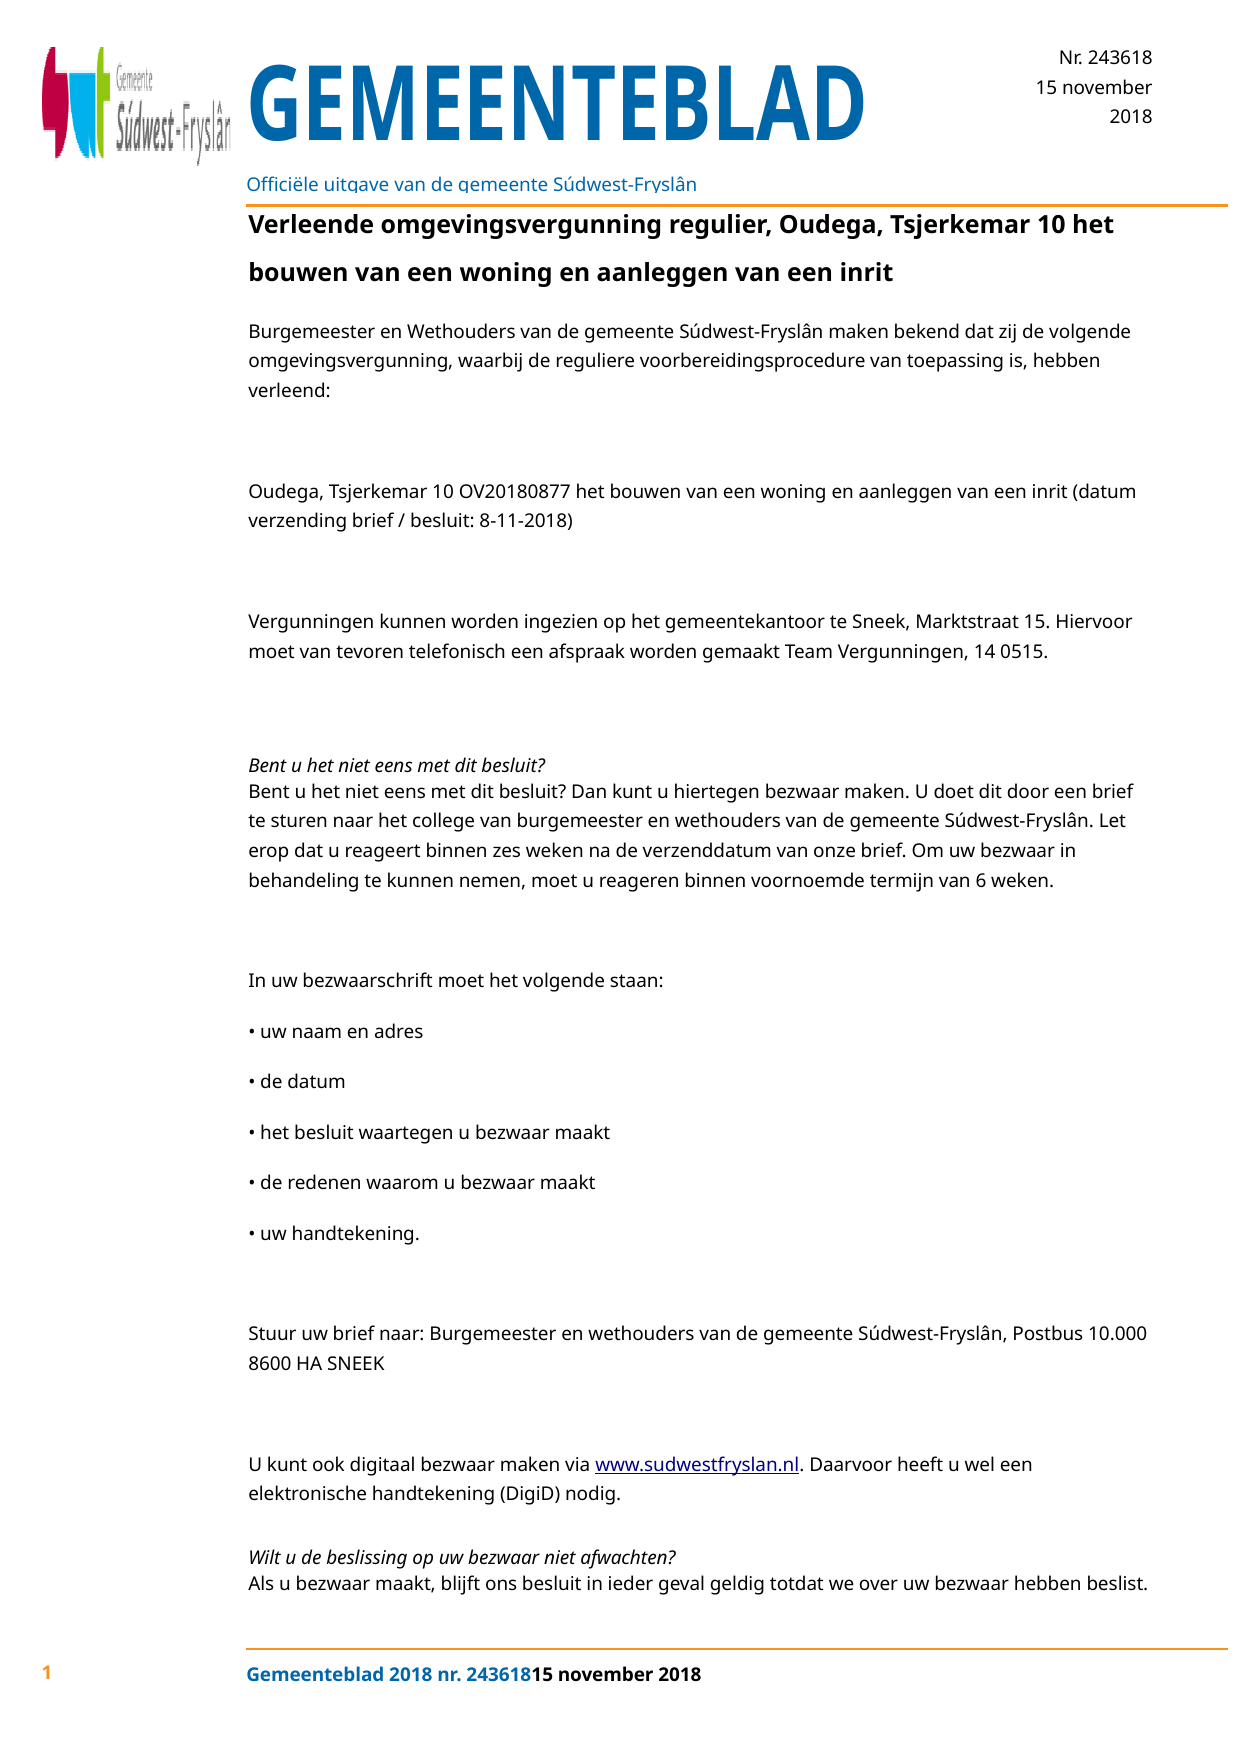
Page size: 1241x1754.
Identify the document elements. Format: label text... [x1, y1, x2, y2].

text Vergunningen kunnen worden ingezien op het gemeentekantoor te Sneek, Marktstraat 15. Hiervoor moet van tevoren telefonisch een afspraak worden gemaakt Team Vergunningen, 14 0515. [248, 608, 1152, 664]
text Stuur uw brief naar: Burgemeester en wethouders van de gemeente Súdwest-Fryslân, Postbus 10.000 8600 HA SNEEK [248, 1321, 1152, 1376]
text • de datum [248, 1068, 1152, 1094]
text Wilt u de beslissing op uw bezwaar niet afwachten? [248, 1544, 1152, 1570]
text Als u bezwaar maakt, blijft ons besluit in ieder geval geldig totdat we over uw bezwaar hebben beslist. [248, 1570, 1152, 1596]
text Oudega, Tsjerkemar 10 OV20180877 het bouwen van een woning en aanleggen van een inrit (datum verzending brief / besluit: 8-11-2018) [248, 478, 1152, 533]
text • uw naam en adres [248, 1018, 1152, 1044]
text U kunt ook digitaal bezwaar maken via www.sudwestfryslan.nl. Daarvoor heeft u wel een elektronische handtekening (DigiD) nodig. [248, 1451, 1152, 1506]
picture [41, 47, 231, 172]
text Bent u het niet eens met dit besluit? Dan kunt u hiertegen bezwaar maken. U doet dit door een brief te sturen naar het college van burgemeester en wethouders van de gemeente Súdwest-Fryslân. Let erop dat u reageert binnen zes weken na de verzenddatum van onze brief. Om uw bezwaar in behandeling te kunnen nemen, moet u reageren binnen voornoemde termijn van 6 weken. [248, 778, 1152, 892]
text Verleende omgevingsvergunning regulier, Oudega, Tsjerkemar 10 het bouwen van een woning en aanleggen van een inrit [248, 207, 1152, 288]
text • de redenen waarom u bezwaar maakt [248, 1169, 1152, 1195]
text Burgemeester en Wethouders van de gemeente Súdwest-Fryslân maken bekend dat zij de volgende omgevingsvergunning, waarbij de reguliere voorbereidingsprocedure van toepassing is, hebben verleend: [248, 318, 1152, 403]
text In uw bezwaarschrift moet het volgende staan: [248, 968, 1152, 993]
text Bent u het niet eens met dit besluit? [248, 752, 1152, 778]
text • uw handtekening. [248, 1220, 1152, 1245]
text • het besluit waartegen u bezwaar maakt [248, 1119, 1152, 1144]
